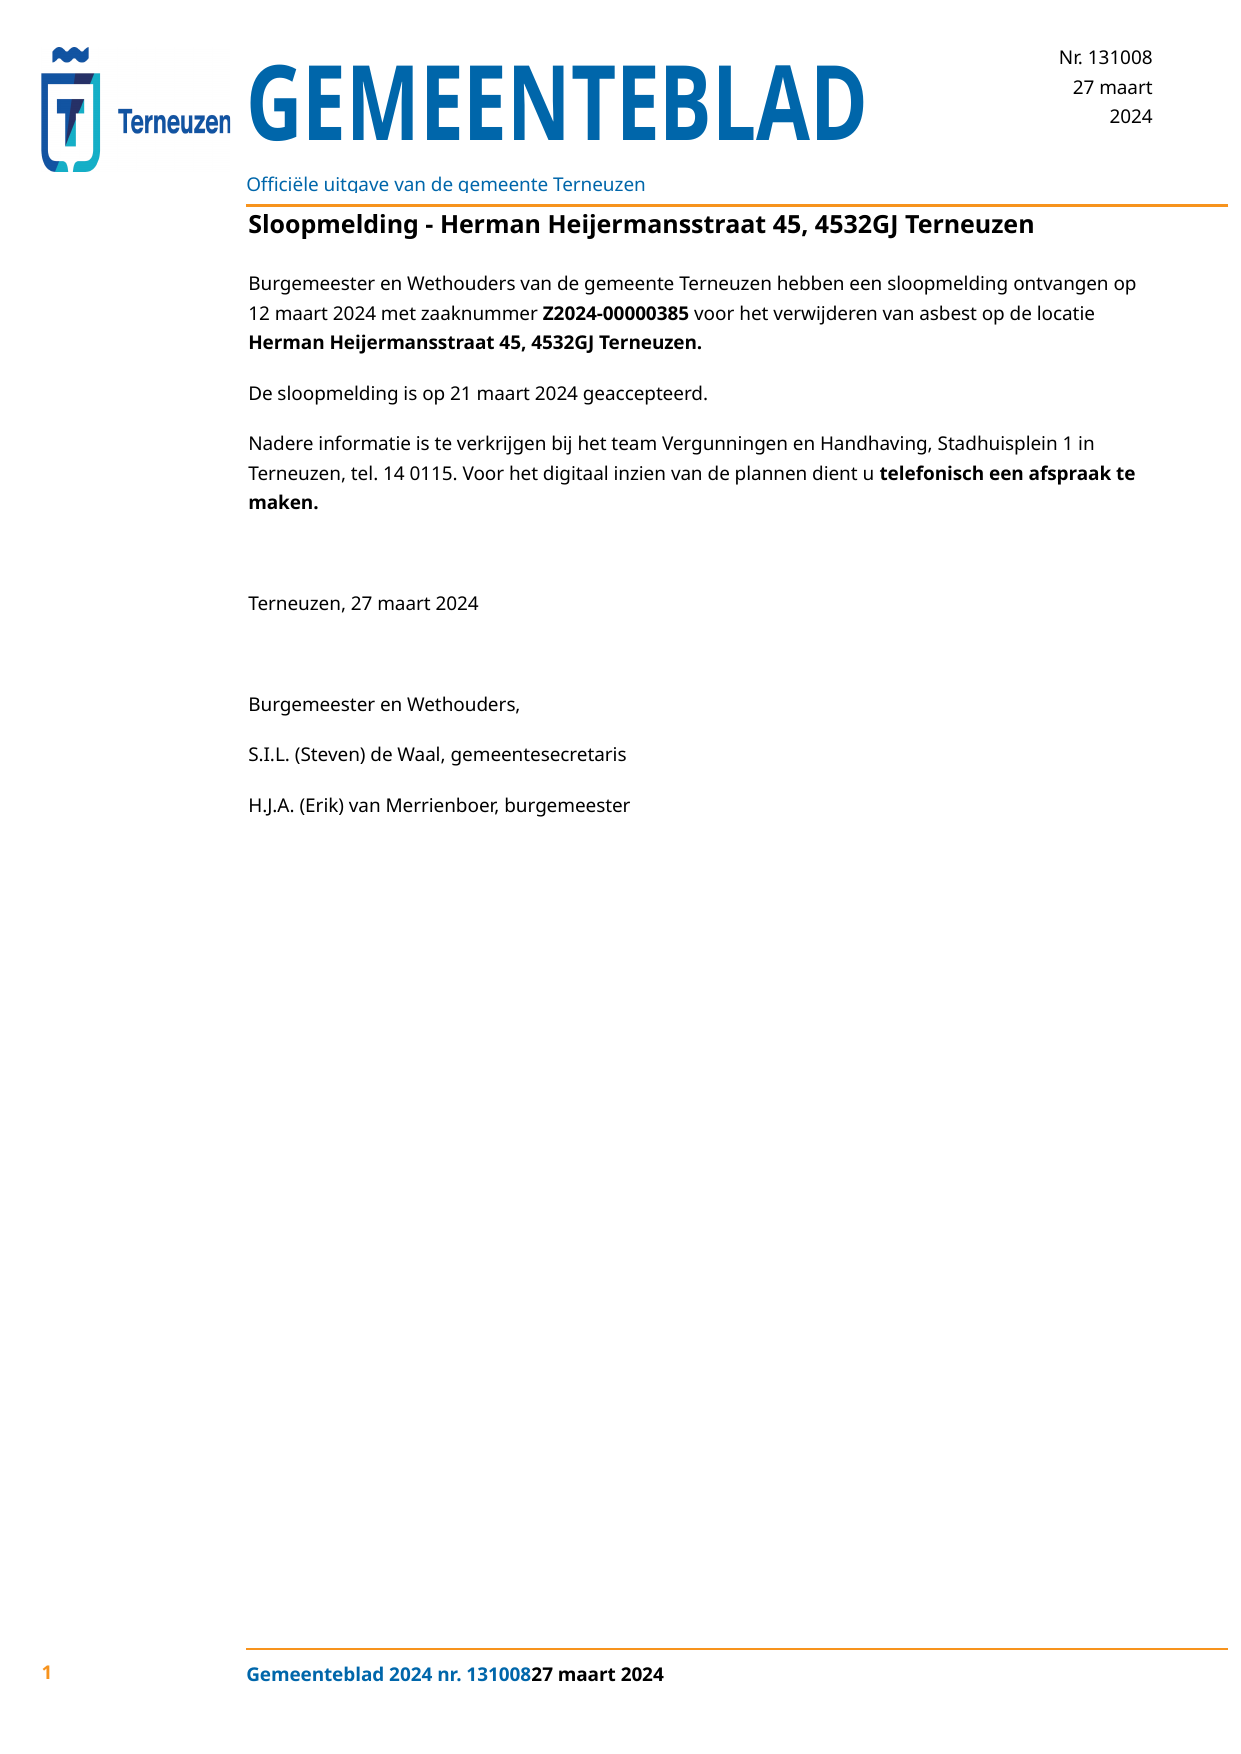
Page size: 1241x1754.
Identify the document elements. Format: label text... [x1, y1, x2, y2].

text Sloopmelding - Herman Heijermansstraat 45, 4532GJ Terneuzen [248, 207, 1152, 241]
text S.I.L. (Steven) de Waal, gemeentesecretaris [248, 742, 1152, 767]
text Burgemeester en Wethouders van de gemeente Terneuzen hebben een sloopmelding ontvangen op 12 maart 2024 met zaaknummer Z2024-00000385 voor het verwijderen van asbest op de locatie Herman Heijermansstraat 45, 4532GJ Terneuzen. [248, 270, 1152, 355]
text De sloopmelding is op 21 maart 2024 geaccepteerd. [248, 380, 1152, 406]
picture [41, 47, 231, 172]
text Terneuzen, 27 maart 2024 [248, 590, 1152, 616]
text H.J.A. (Erik) van Merrienboer, burgemeester [248, 792, 1152, 818]
text Burgemeester en Wethouders, [248, 691, 1152, 717]
text Nadere informatie is te verkrijgen bij het team Vergunningen en Handhaving, Stadhuisplein 1 in Terneuzen, tel. 14 0115. Voor het digitaal inzien van de plannen dient u telefonisch een afspraak te maken. [248, 430, 1152, 515]
